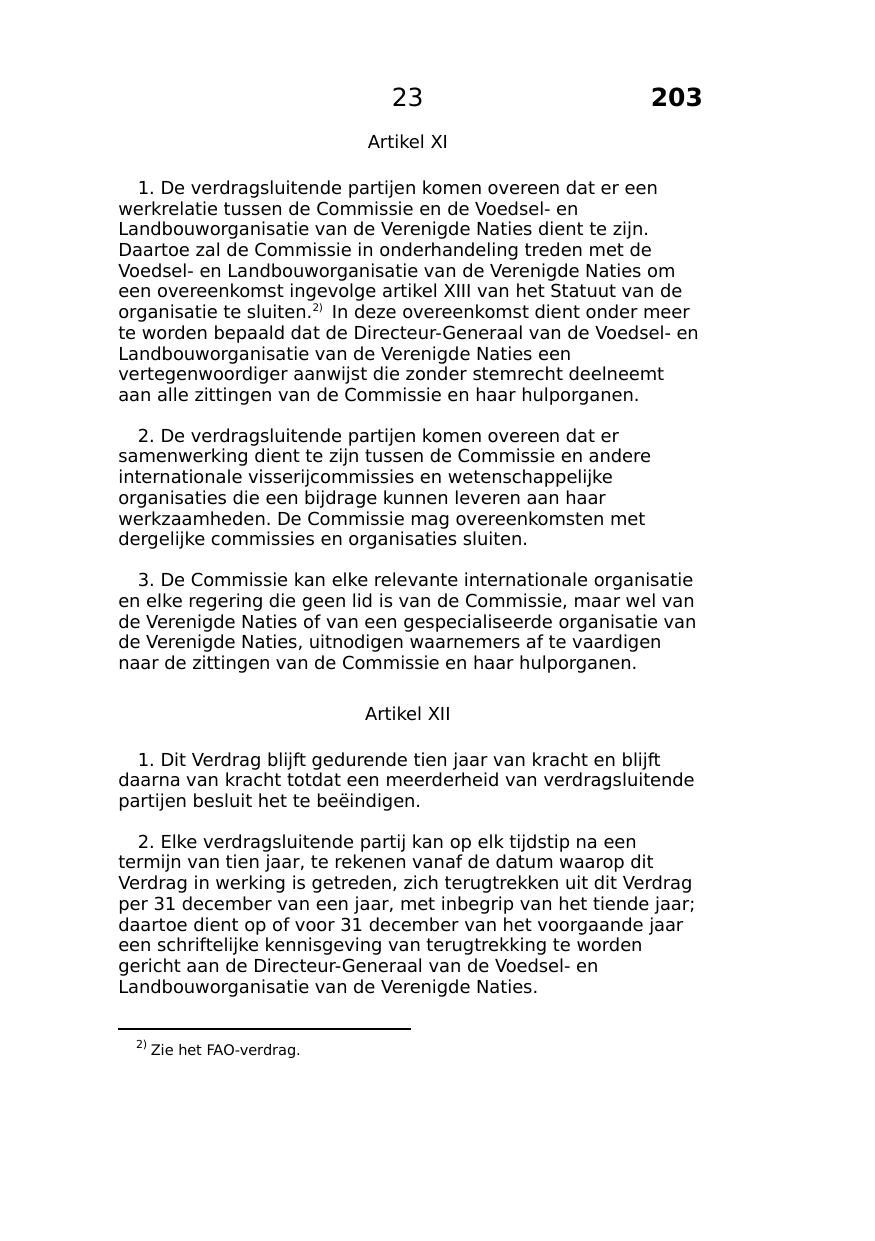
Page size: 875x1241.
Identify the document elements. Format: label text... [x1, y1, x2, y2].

subtitle Artikel XII [118, 704, 703, 724]
text 3. De Commissie kan elke relevante internationale organisatie en elke regering die geen lid is van de Commissie, maar wel van de Verenigde Naties of van een gespecialiseerde organisatie van de Verenigde Naties, uitnodigen waarnemers af te vaardigen naar de zittingen van de Commissie en haar hulporganen. [118, 570, 703, 674]
text 1. Dit Verdrag blijft gedurende tien jaar van kracht en blijft daarna van kracht totdat een meerderheid van verdragsluitende partijen besluit het te beëindigen. [118, 749, 703, 812]
text 1. De verdragsluitende partijen komen overeen dat er een werkrelatie tussen de Commissie en de Voedsel- en Landbouworganisatie van de Verenigde Naties dient te zijn. Daartoe zal de Commissie in onderhandeling treden met de Voedsel- en Landbouworganisatie van de Verenigde Naties om een overeenkomst ingevolge artikel XIII van het Statuut van de organisatie te sluiten. In deze overeenkomst dient onder meer te worden bepaald dat de Directeur-Generaal van de Voedsel- en Landbouworganisatie van de Verenigde Naties een vertegenwoordiger aanwijst die zonder stemrecht deelneemt aan alle zittingen van de Commissie en haar hulporganen. [118, 178, 703, 406]
text Zie het FAO-verdrag. [118, 1038, 703, 1060]
text 2. De verdragsluitende partijen komen overeen dat er samenwerking dient te zijn tussen de Commissie en andere internationale visserijcommissies en wetenschappelijke organisaties die een bijdrage kunnen leveren aan haar werkzaamheden. De Commissie mag overeenkomsten met dergelijke commissies en organisaties sluiten. [118, 426, 703, 550]
text 2. Elke verdragsluitende partij kan op elk tijdstip na een termijn van tien jaar, te rekenen vanaf de datum waarop dit Verdrag in werking is getreden, zich terugtrekken uit dit Verdrag per 31 december van een jaar, met inbegrip van het tiende jaar; daartoe dient op of voor 31 december van het voorgaande jaar een schriftelijke kennisgeving van terugtrekking te worden gericht aan de Directeur-Generaal van de Voedsel- en Landbouworganisatie van de Verenigde Naties. [118, 832, 703, 997]
subtitle Artikel XI [118, 132, 703, 153]
